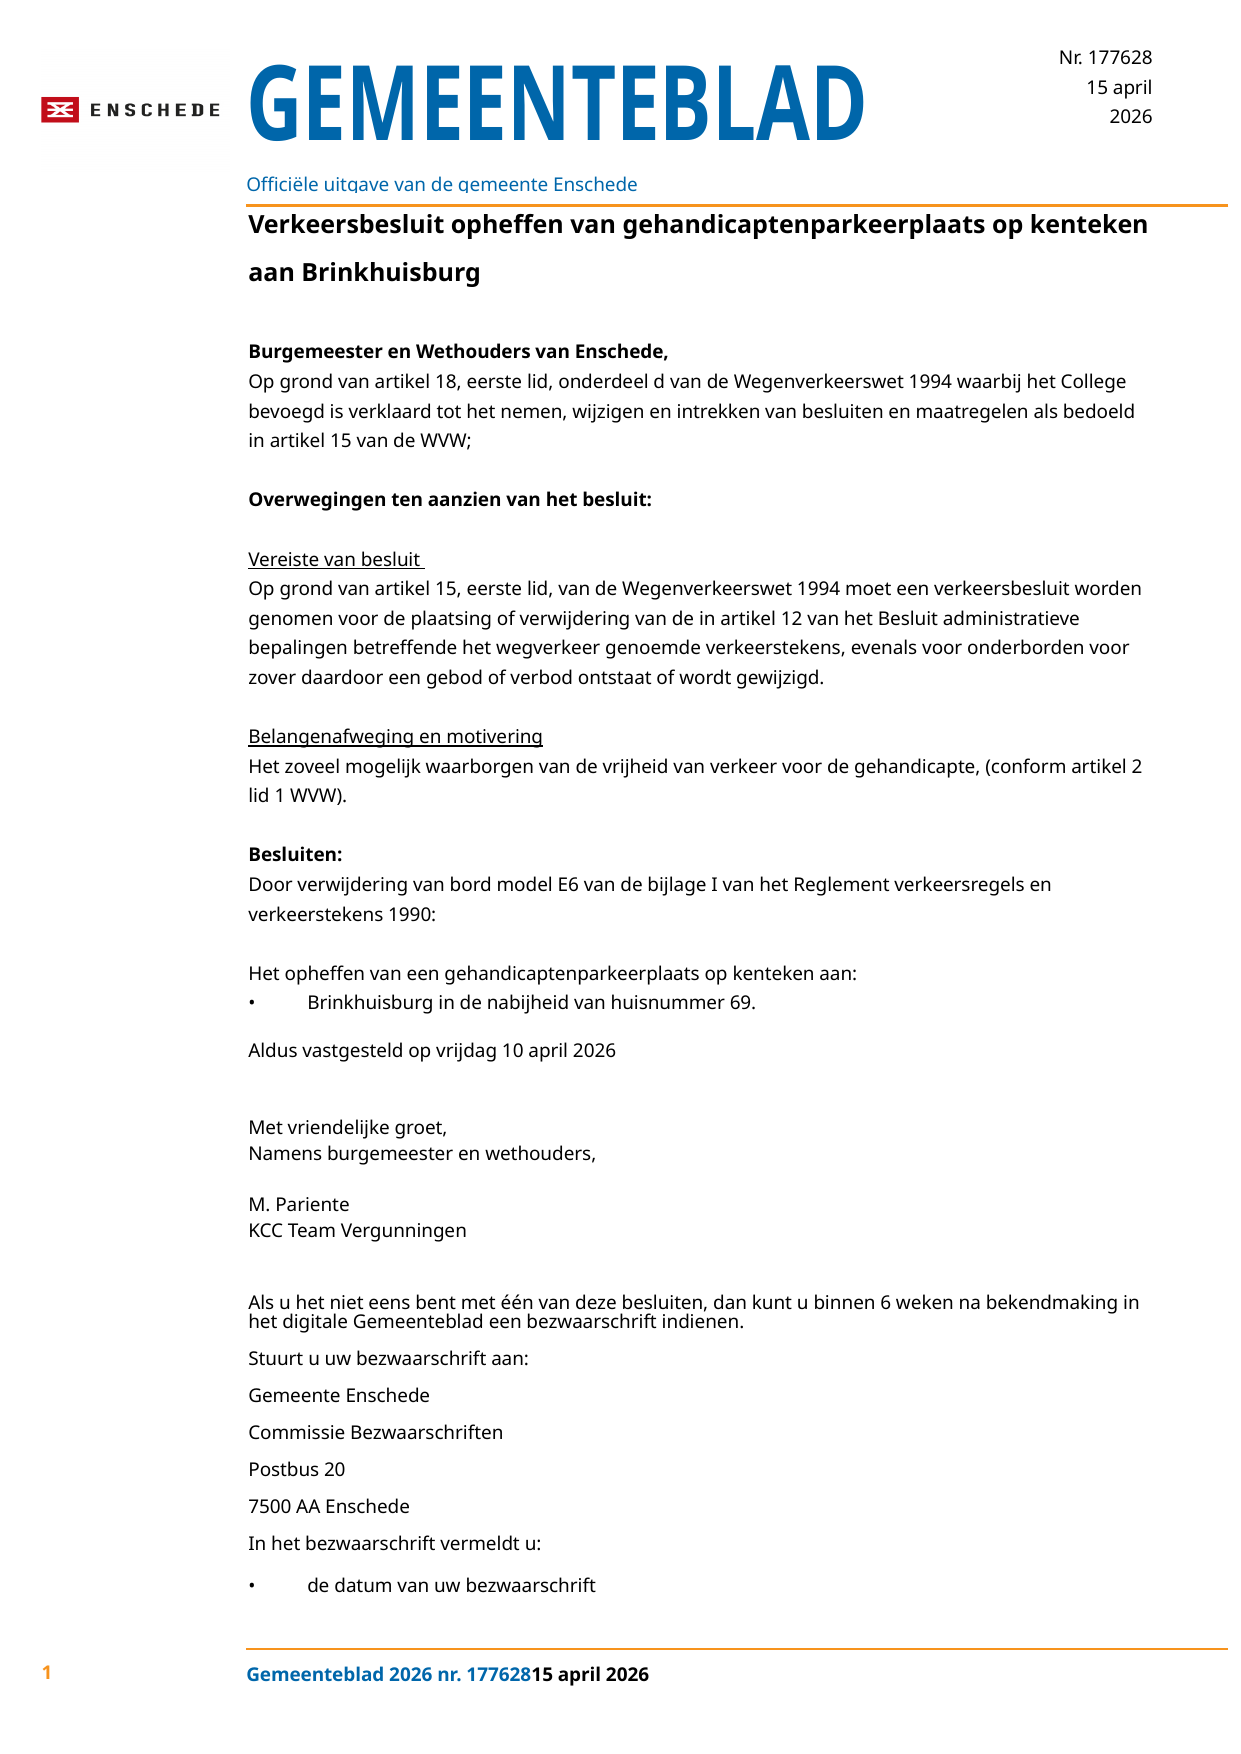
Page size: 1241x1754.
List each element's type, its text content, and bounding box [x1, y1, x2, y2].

picture [41, 47, 231, 172]
text Vereiste van besluit [248, 546, 1152, 571]
text Door verwijdering van bord model E6 van de bijlage I van het Reglement verkeersregels en verkeerstekens 1990: [248, 871, 1152, 926]
text Het zoveel mogelijk waarborgen van de vrijheid van verkeer voor de gehandicapte, (conform artikel 2 lid 1 WVW). [248, 753, 1152, 808]
list de datum van uw bezwaarschrift [248, 1572, 1152, 1598]
text Postbus 20 [248, 1461, 1152, 1480]
text Gemeente Enschede [248, 1387, 1152, 1406]
text Commissie Bezwaarschriften [248, 1424, 1152, 1443]
text Namens burgemeester en wethouders, [248, 1140, 1152, 1166]
text Op grond van artikel 15, eerste lid, van de Wegenverkeerswet 1994 moet een verkeersbesluit worden genomen voor de plaatsing of verwijdering van de in artikel 12 van het Besluit administratieve bepalingen betreffende het wegverkeer genoemde verkeerstekens, evenals voor onderborden voor zover daardoor een gebod of verbod ontstaat of wordt gewijzigd. [248, 575, 1152, 690]
text Burgemeester en Wethouders van Enschede, [248, 339, 1152, 364]
list Brinkhuisburg in de nabijheid van huisnummer 69. [248, 989, 1152, 1015]
text KCC Team Vergunningen [248, 1217, 1152, 1243]
text 7500 AA Enschede [248, 1498, 1152, 1517]
text In het bezwaarschrift vermeldt u: [248, 1535, 1152, 1554]
text Aldus vastgesteld op vrijdag 10 april 2026 [248, 1037, 1152, 1063]
text Belangenafweging en motivering [248, 723, 1152, 749]
text Op grond van artikel 18, eerste lid, onderdeel d van de Wegenverkeerswet 1994 waarbij het College bevoegd is verklaard tot het nemen, wijzigen en intrekken van besluiten en maatregelen als bedoeld in artikel 15 van de WVW; [248, 368, 1152, 453]
text Met vriendelijke groet, [248, 1114, 1152, 1140]
text Als u het niet eens bent met één van deze besluiten, dan kunt u binnen 6 weken na bekendmaking in het digitale Gemeenteblad een bezwaarschrift indienen. [248, 1294, 1152, 1332]
text Verkeersbesluit opheffen van gehandicaptenparkeerplaats op kenteken aan Brinkhuisburg [248, 207, 1152, 288]
text Besluiten: [248, 842, 1152, 867]
text M. Pariente [248, 1192, 1152, 1217]
text Het opheffen van een gehandicaptenparkeerplaats op kenteken aan: [248, 960, 1152, 986]
text Stuurt u uw bezwaarschrift aan: [248, 1350, 1152, 1369]
text Overwegingen ten aanzien van het besluit: [248, 487, 1152, 512]
